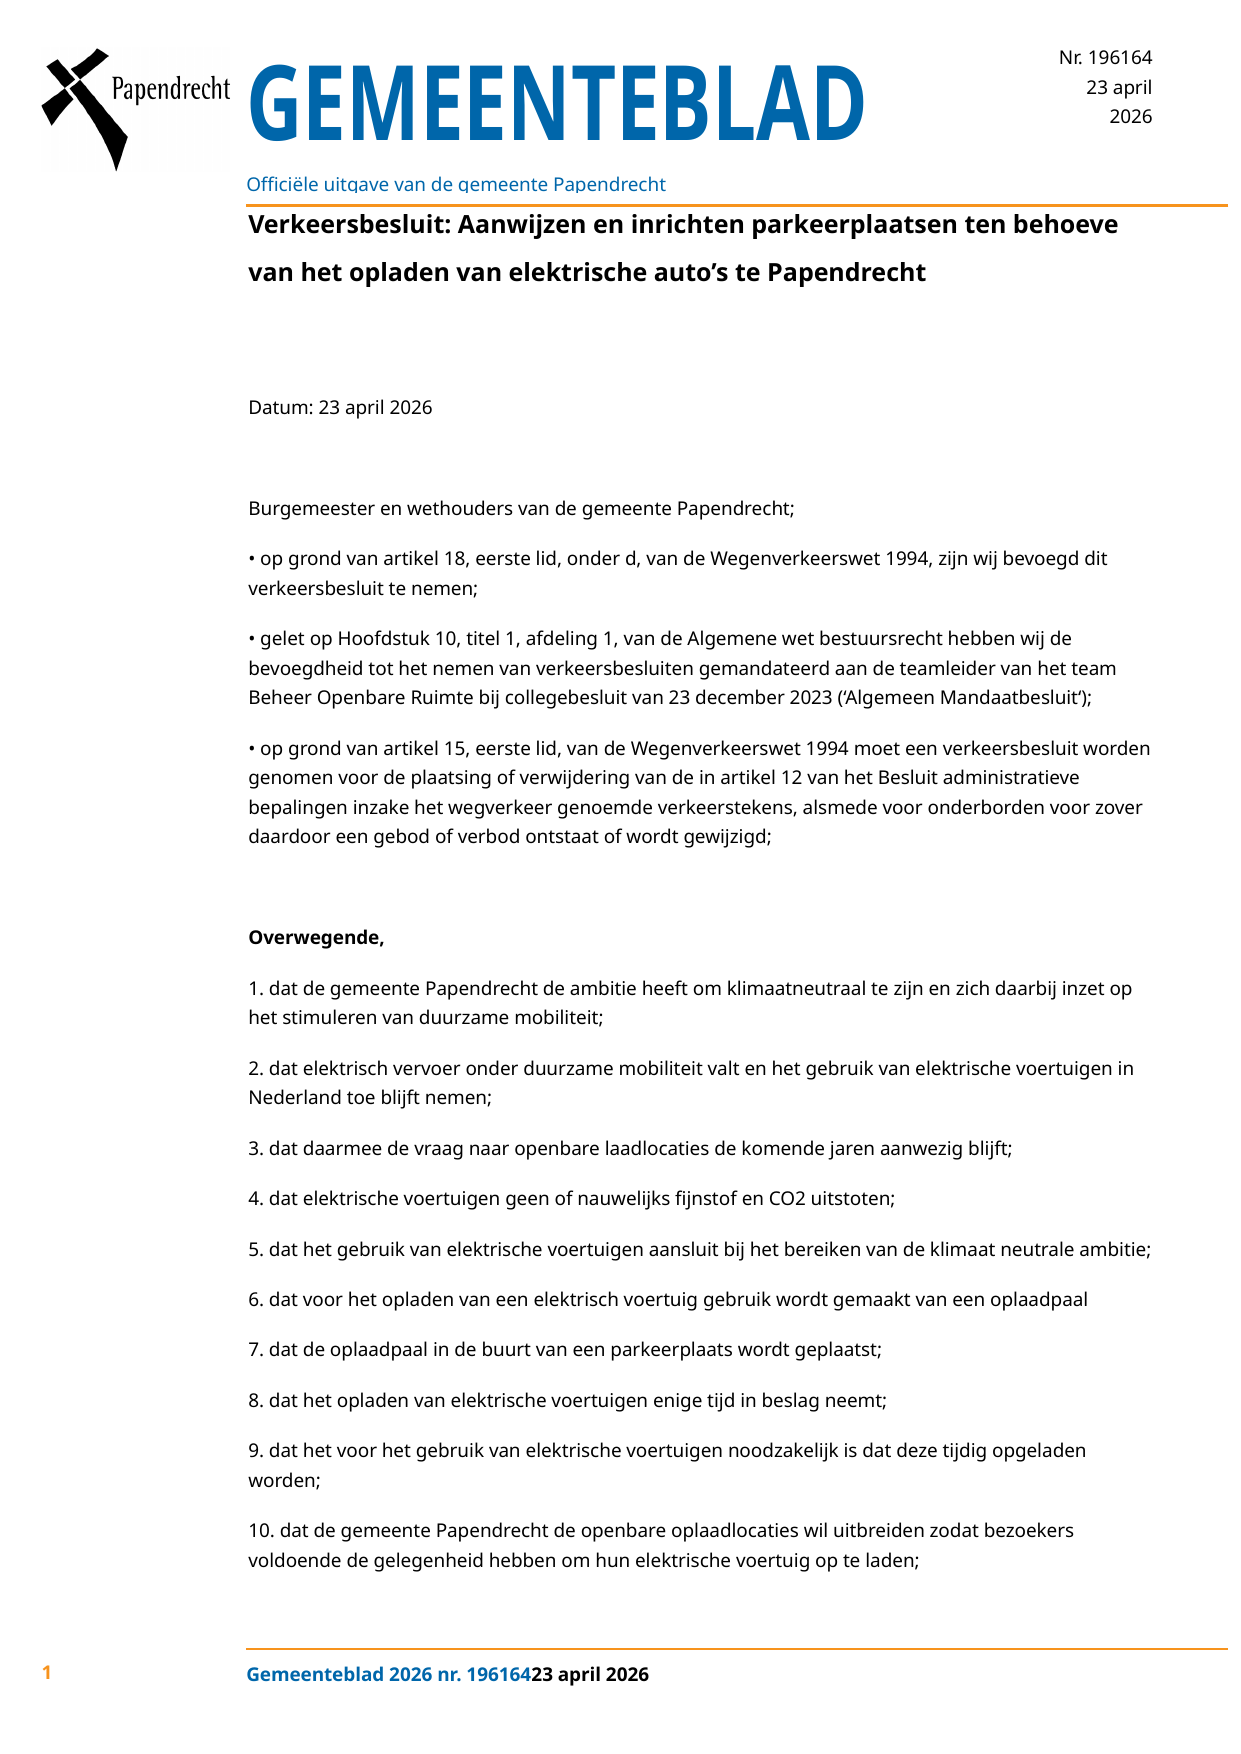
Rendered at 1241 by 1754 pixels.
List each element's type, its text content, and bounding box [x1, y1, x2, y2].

text • op grond van artikel 18, eerste lid, onder d, van de Wegenverkeerswet 1994, zijn wij bevoegd dit verkeersbesluit te nemen; [248, 545, 1152, 601]
text Overwegende, [248, 924, 1152, 950]
picture [41, 47, 231, 172]
text 5. dat het gebruik van elektrische voertuigen aansluit bij het bereiken van de klimaat neutrale ambitie; [248, 1236, 1152, 1261]
text Burgemeester en wethouders van de gemeente Papendrecht; [248, 495, 1152, 521]
text 7. dat de oplaadpaal in de buurt van een parkeerplaats wordt geplaatst; [248, 1337, 1152, 1362]
text 10. dat de gemeente Papendrecht de openbare oplaadlocaties wil uitbreiden zodat bezoekers voldoende de gelegenheid hebben om hun elektrische voertuig op te laden; [248, 1517, 1152, 1573]
text • op grond van artikel 15, eerste lid, van de Wegenverkeerswet 1994 moet een verkeersbesluit worden genomen voor de plaatsing of verwijdering van de in artikel 12 van het Besluit administratieve bepalingen inzake het wegverkeer genoemde verkeerstekens, alsmede voor onderborden voor zover daardoor een gebod of verbod ontstaat of wordt gewijzigd; [248, 735, 1152, 849]
text 9. dat het voor het gebruik van elektrische voertuigen noodzakelijk is dat deze tijdig opgeladen worden; [248, 1437, 1152, 1493]
text 4. dat elektrische voertuigen geen of nauwelijks fijnstof en CO2 uitstoten; [248, 1185, 1152, 1211]
text 2. dat elektrisch vervoer onder duurzame mobiliteit valt en het gebruik van elektrische voertuigen in Nederland toe blijft nemen; [248, 1055, 1152, 1110]
text • gelet op Hoofdstuk 10, titel 1, afdeling 1, van de Algemene wet bestuursrecht hebben wij de bevoegdheid tot het nemen van verkeersbesluiten gemandateerd aan de teamleider van het team Beheer Openbare Ruimte bij collegebesluit van 23 december 2023 (‘Algemeen Mandaatbesluit‘); [248, 625, 1152, 710]
text Datum: 23 april 2026 [248, 394, 1152, 420]
text 3. dat daarmee de vraag naar openbare laadlocaties de komende jaren aanwezig blijft; [248, 1135, 1152, 1161]
text 6. dat voor het opladen van een elektrisch voertuig gebruik wordt gemaakt van een oplaadpaal [248, 1286, 1152, 1312]
text 1. dat de gemeente Papendrecht de ambitie heeft om klimaatneutraal te zijn en zich daarbij inzet op het stimuleren van duurzame mobiliteit; [248, 975, 1152, 1030]
text Verkeersbesluit: Aanwijzen en inrichten parkeerplaatsen ten behoeve van het opladen van elektrische auto’s te Papendrecht [248, 207, 1152, 288]
text 8. dat het opladen van elektrische voertuigen enige tijd in beslag neemt; [248, 1387, 1152, 1413]
